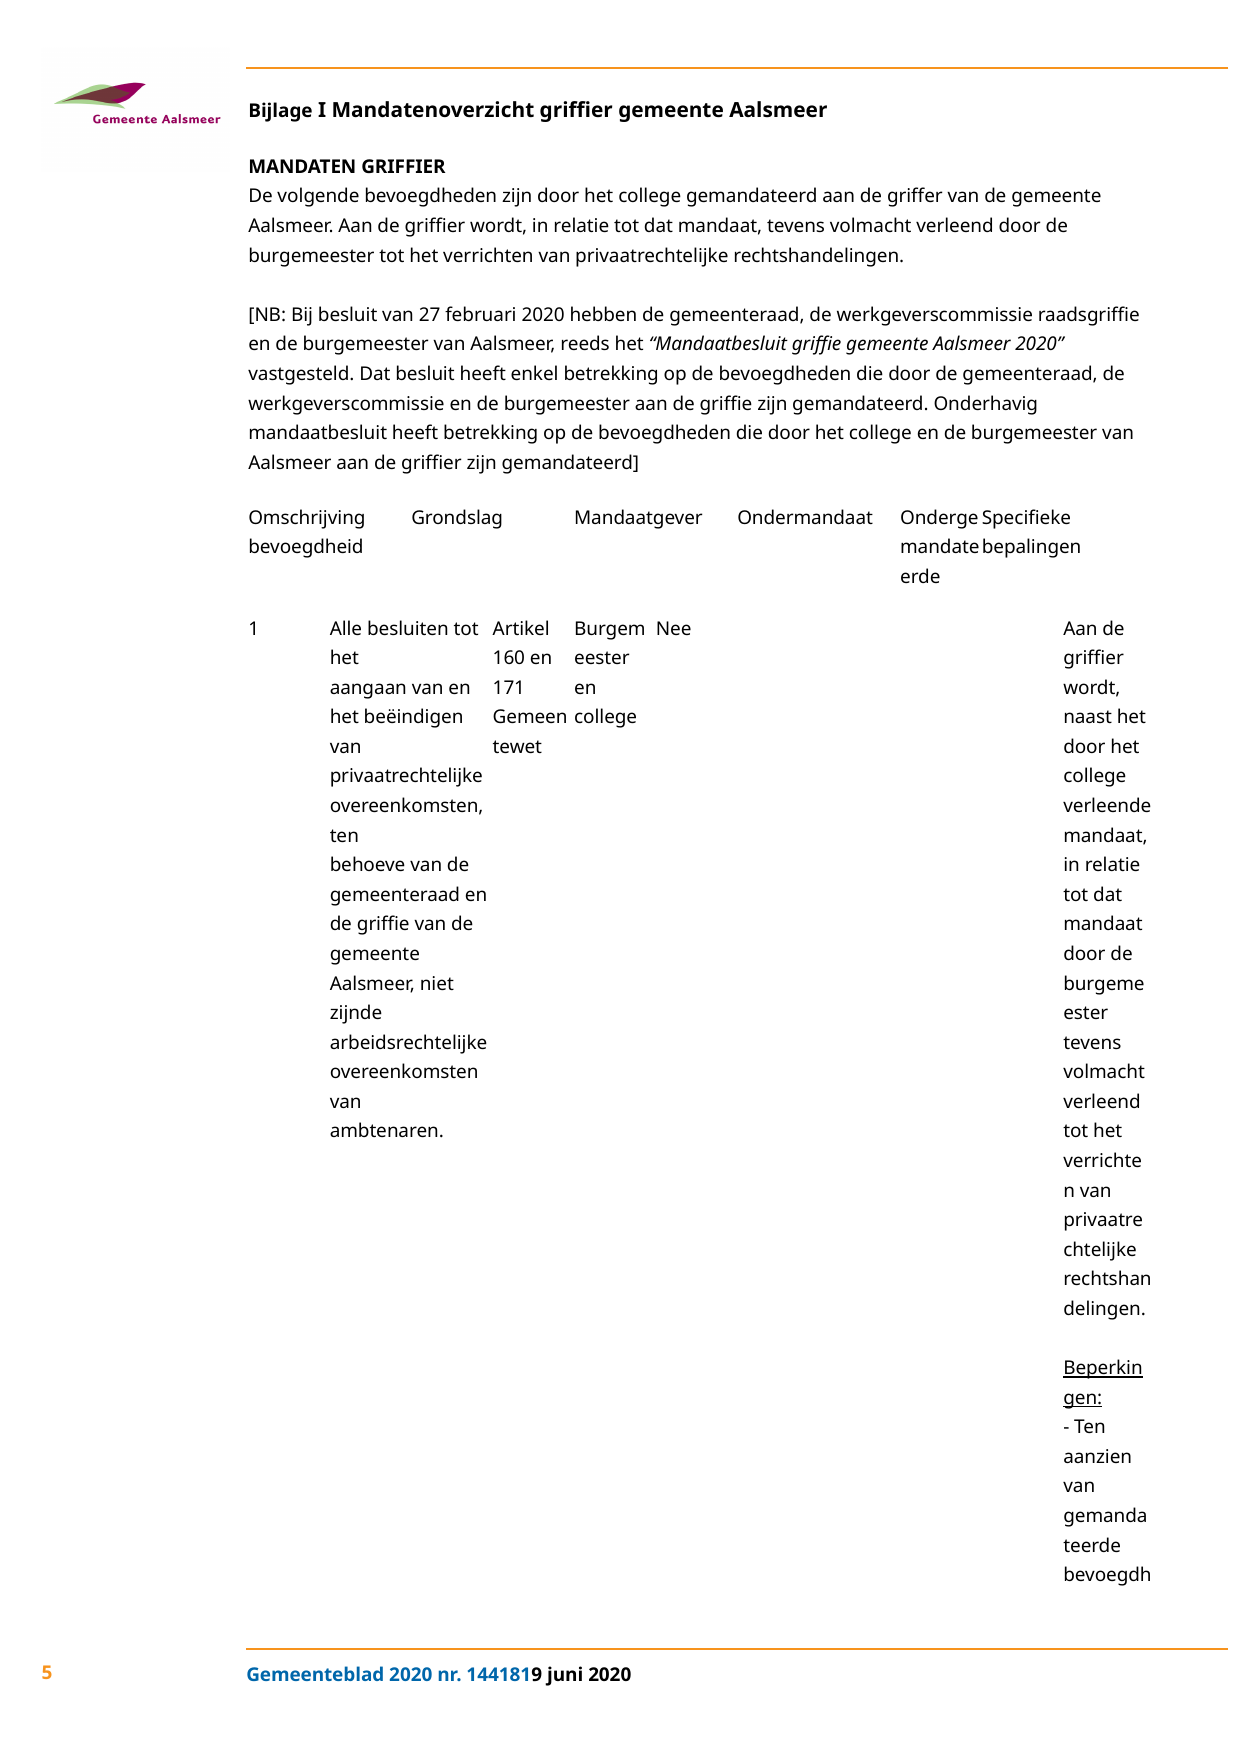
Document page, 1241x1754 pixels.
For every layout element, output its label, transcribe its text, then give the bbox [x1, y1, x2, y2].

table_header MANDATEN GRIFFIER De volgende bevoegdheden zijn door het college gemandateerd aan de griffer van de gemeente Aalsmeer. Aan de griffier wordt, in relatie tot dat mandaat, tevens volmacht verleend door de burgemeester tot het verrichten van privaatrechtelijke rechtshandelingen. [NB: Bij besluit van 27 februari 2020 hebben de gemeenteraad, de werkgeverscommissie raadsgriffie en de burgemeester van Aalsmeer, reeds het “Mandaatbesluit griffie gemeente Aalsmeer 2020” vastgesteld. Dat besluit heeft enkel betrekking op de bevoegdheden die door de gemeenteraad, de werkgeverscommissie en de burgemeester aan de griffie zijn gemandateerd. Onderhavig mandaatbesluit heeft betrekking op de bevoegdheden die door het college en de burgemeester van Aalsmeer aan de griffier zijn gemandateerd] [248, 153, 1152, 504]
table_cell Nee [656, 615, 818, 1587]
table_cell Alle besluiten tot het aangaan van en het beëindigen van privaatrechtelijke overeenkomsten, ten behoeve van de gemeenteraad en de griffie van de gemeente Aalsmeer, niet zijnde arbeidsrechtelijke overeenkomsten van ambtenaren. [330, 615, 492, 1587]
picture [41, 47, 231, 172]
table_cell Mandaatgever [574, 504, 737, 589]
table_cell [819, 615, 1063, 1587]
text Bijlage I Mandatenoverzicht griffier gemeente Aalsmeer [248, 95, 1152, 123]
table_cell Omschrijving bevoegdheid [248, 504, 411, 589]
table_cell Burgemeester en college [574, 615, 656, 1587]
table_cell Ondermandaat [737, 504, 900, 589]
table_cell [248, 589, 1152, 615]
table_cell Artikel 160 en 171 Gemeentewet [493, 615, 574, 1587]
table_cell Aan de griffier wordt, naast het door het college verleende mandaat, in relatie tot dat mandaat door de burgemeester tevens volmacht verleend tot het verrichten van privaatrechtelijke rechtshandelingen. Beperkingen: - Ten aanzien van gemandateerde bevoegdh [1063, 615, 1152, 1587]
table_cell Specifieke bepalingen [982, 504, 1152, 589]
table_cell 1 [248, 615, 329, 1587]
table_cell Ondergemandateerde [900, 504, 982, 589]
table_cell Grondslag [411, 504, 574, 589]
